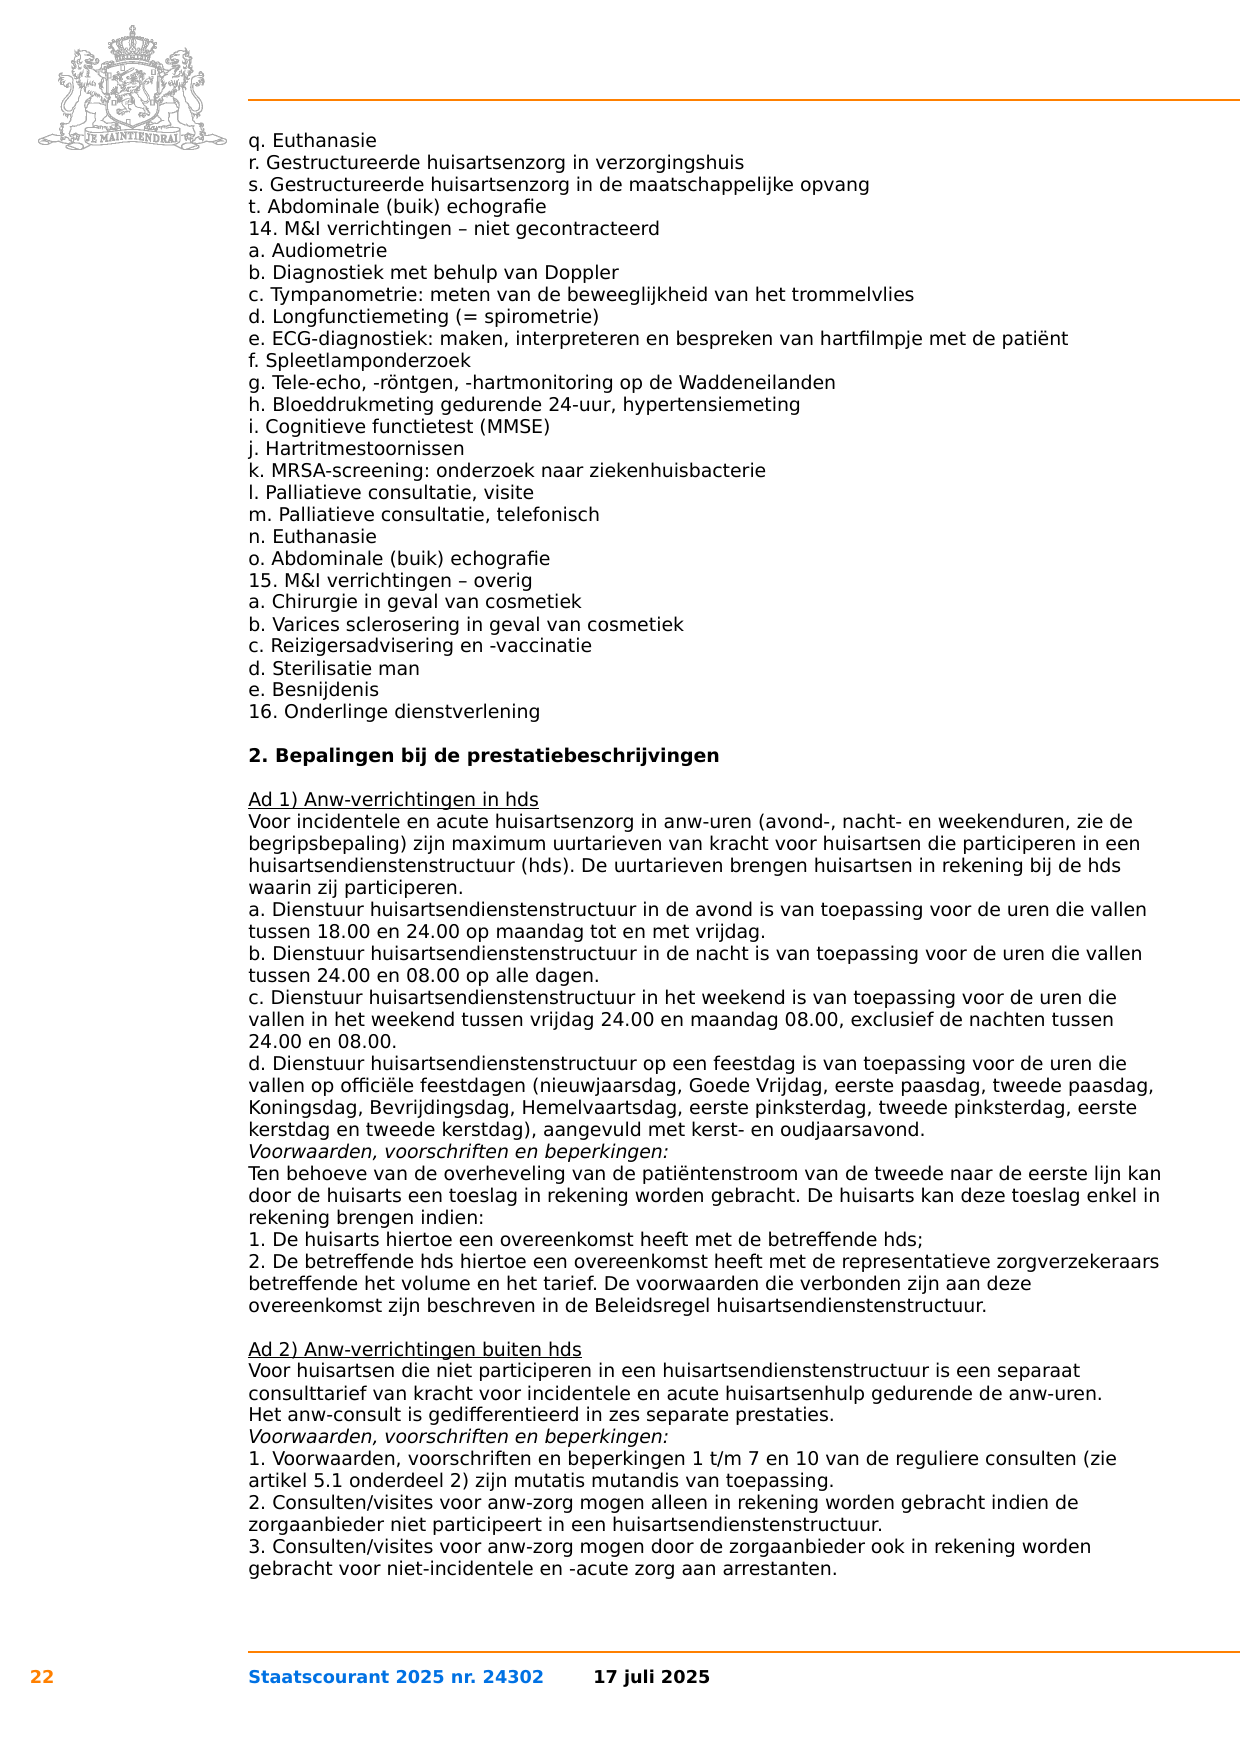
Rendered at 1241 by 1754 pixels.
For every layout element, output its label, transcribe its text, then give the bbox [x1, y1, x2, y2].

text Voorwaarden, voorschriften en beperkingen: [248, 1426, 1163, 1448]
text 1. De huisarts hiertoe een overeenkomst heeft met de betreffende hds; [248, 1229, 1163, 1251]
text Voor huisartsen die niet participeren in een huisartsendienstenstructuur is een separaat consulttarief van kracht voor incidentele en acute huisartsenhulp gedurende de anw-uren. [248, 1360, 1163, 1404]
text 16. Onderlinge dienstverlening [248, 701, 1163, 723]
text j. Hartritmestoornissen [248, 438, 1163, 459]
text e. ECG-diagnostiek: maken, interpreteren en bespreken van hartfilmpje met de patiënt [248, 328, 1163, 350]
text d. Dienstuur huisartsendienstenstructuur op een feestdag is van toepassing voor de uren die vallen op officiële feestdagen (nieuwjaarsdag, Goede Vrijdag, eerste paasdag, tweede paasdag, Koningsdag, Bevrijdingsdag, Hemelvaartsdag, eerste pinksterdag, tweede pinksterdag, eerste kerstdag en tweede kerstdag), aangevuld met kerst- en oudjaarsavond. [248, 1053, 1163, 1141]
subtitle Ad 2) Anw-verrichtingen buiten hds [248, 1338, 1163, 1360]
text 2. Consulten/visites voor anw-zorg mogen alleen in rekening worden gebracht indien de zorgaanbieder niet participeert in een huisartsendienstenstructuur. [248, 1492, 1163, 1536]
text t. Abdominale (buik) echografie [248, 196, 1163, 218]
text 3. Consulten/visites voor anw-zorg mogen door de zorgaanbieder ook in rekening worden gebracht voor niet-incidentele en -acute zorg aan arrestanten. [248, 1536, 1163, 1580]
text c. Reizigersadvisering en -vaccinatie [248, 635, 1163, 657]
text Voorwaarden, voorschriften en beperkingen: [248, 1141, 1163, 1163]
text n. Euthanasie [248, 526, 1163, 547]
text k. MRSA-screening: onderzoek naar ziekenhuisbacterie [248, 459, 1163, 482]
text d. Longfunctiemeting (= spirometrie) [248, 306, 1163, 328]
text g. Tele-echo, -röntgen, -hartmonitoring op de Waddeneilanden [248, 372, 1163, 394]
text Ten behoeve van de overheveling van de patiëntenstroom van de tweede naar de eerste lijn kan door de huisarts een toeslag in rekening worden gebracht. De huisarts kan deze toeslag enkel in rekening brengen indien: [248, 1163, 1163, 1229]
subtitle Ad 1) Anw-verrichtingen in hds [248, 789, 1163, 811]
text l. Palliatieve consultatie, visite [248, 482, 1163, 503]
text 15. M&I verrichtingen – overig [248, 569, 1163, 591]
text b. Varices sclerosering in geval van cosmetiek [248, 613, 1163, 635]
text r. Gestructureerde huisartsenzorg in verzorgingshuis [248, 152, 1163, 174]
text Voor incidentele en acute huisartsenzorg in anw-uren (avond-, nacht- en weekenduren, zie de begripsbepaling) zijn maximum uurtarieven van kracht voor huisartsen die participeren in een huisartsendienstenstructuur (hds). De uurtarieven brengen huisartsen in rekening bij de hds waarin zij participeren. [248, 811, 1163, 899]
text Het anw-consult is gedifferentieerd in zes separate prestaties. [248, 1404, 1163, 1426]
text h. Bloeddrukmeting gedurende 24-uur, hypertensiemeting [248, 394, 1163, 416]
text b. Dienstuur huisartsendienstenstructuur in de nacht is van toepassing voor de uren die vallen tussen 24.00 en 08.00 op alle dagen. [248, 943, 1163, 987]
text q. Euthanasie [248, 130, 1163, 152]
text i. Cognitieve functietest (MMSE) [248, 416, 1163, 438]
text 14. M&I verrichtingen – niet gecontracteerd [248, 218, 1163, 240]
text s. Gestructureerde huisartsenzorg in de maatschappelijke opvang [248, 174, 1163, 196]
text o. Abdominale (buik) echografie [248, 547, 1163, 569]
text a. Audiometrie [248, 240, 1163, 262]
picture [38, 25, 227, 150]
text 1. Voorwaarden, voorschriften en beperkingen 1 t/m 7 en 10 van de reguliere consulten (zie artikel 5.1 onderdeel 2) zijn mutatis mutandis van toepassing. [248, 1448, 1163, 1492]
text d. Sterilisatie man [248, 657, 1163, 679]
text f. Spleetlamponderzoek [248, 350, 1163, 372]
text c. Tympanometrie: meten van de beweeglijkheid van het trommelvlies [248, 284, 1163, 306]
subtitle 2. Bepalingen bij de prestatiebeschrijvingen [248, 745, 1163, 767]
text c. Dienstuur huisartsendienstenstructuur in het weekend is van toepassing voor de uren die vallen in het weekend tussen vrijdag 24.00 en maandag 08.00, exclusief de nachten tussen 24.00 en 08.00. [248, 987, 1163, 1053]
text a. Chirurgie in geval van cosmetiek [248, 591, 1163, 613]
text e. Besnijdenis [248, 679, 1163, 701]
text a. Dienstuur huisartsendienstenstructuur in de avond is van toepassing voor de uren die vallen tussen 18.00 en 24.00 op maandag tot en met vrijdag. [248, 899, 1163, 943]
text 2. De betreffende hds hiertoe een overeenkomst heeft met de representatieve zorgverzekeraars betreffende het volume en het tarief. De voorwaarden die verbonden zijn aan deze overeenkomst zijn beschreven in de Beleidsregel huisartsendienstenstructuur. [248, 1251, 1163, 1317]
text m. Palliatieve consultatie, telefonisch [248, 503, 1163, 526]
text b. Diagnostiek met behulp van Doppler [248, 262, 1163, 284]
